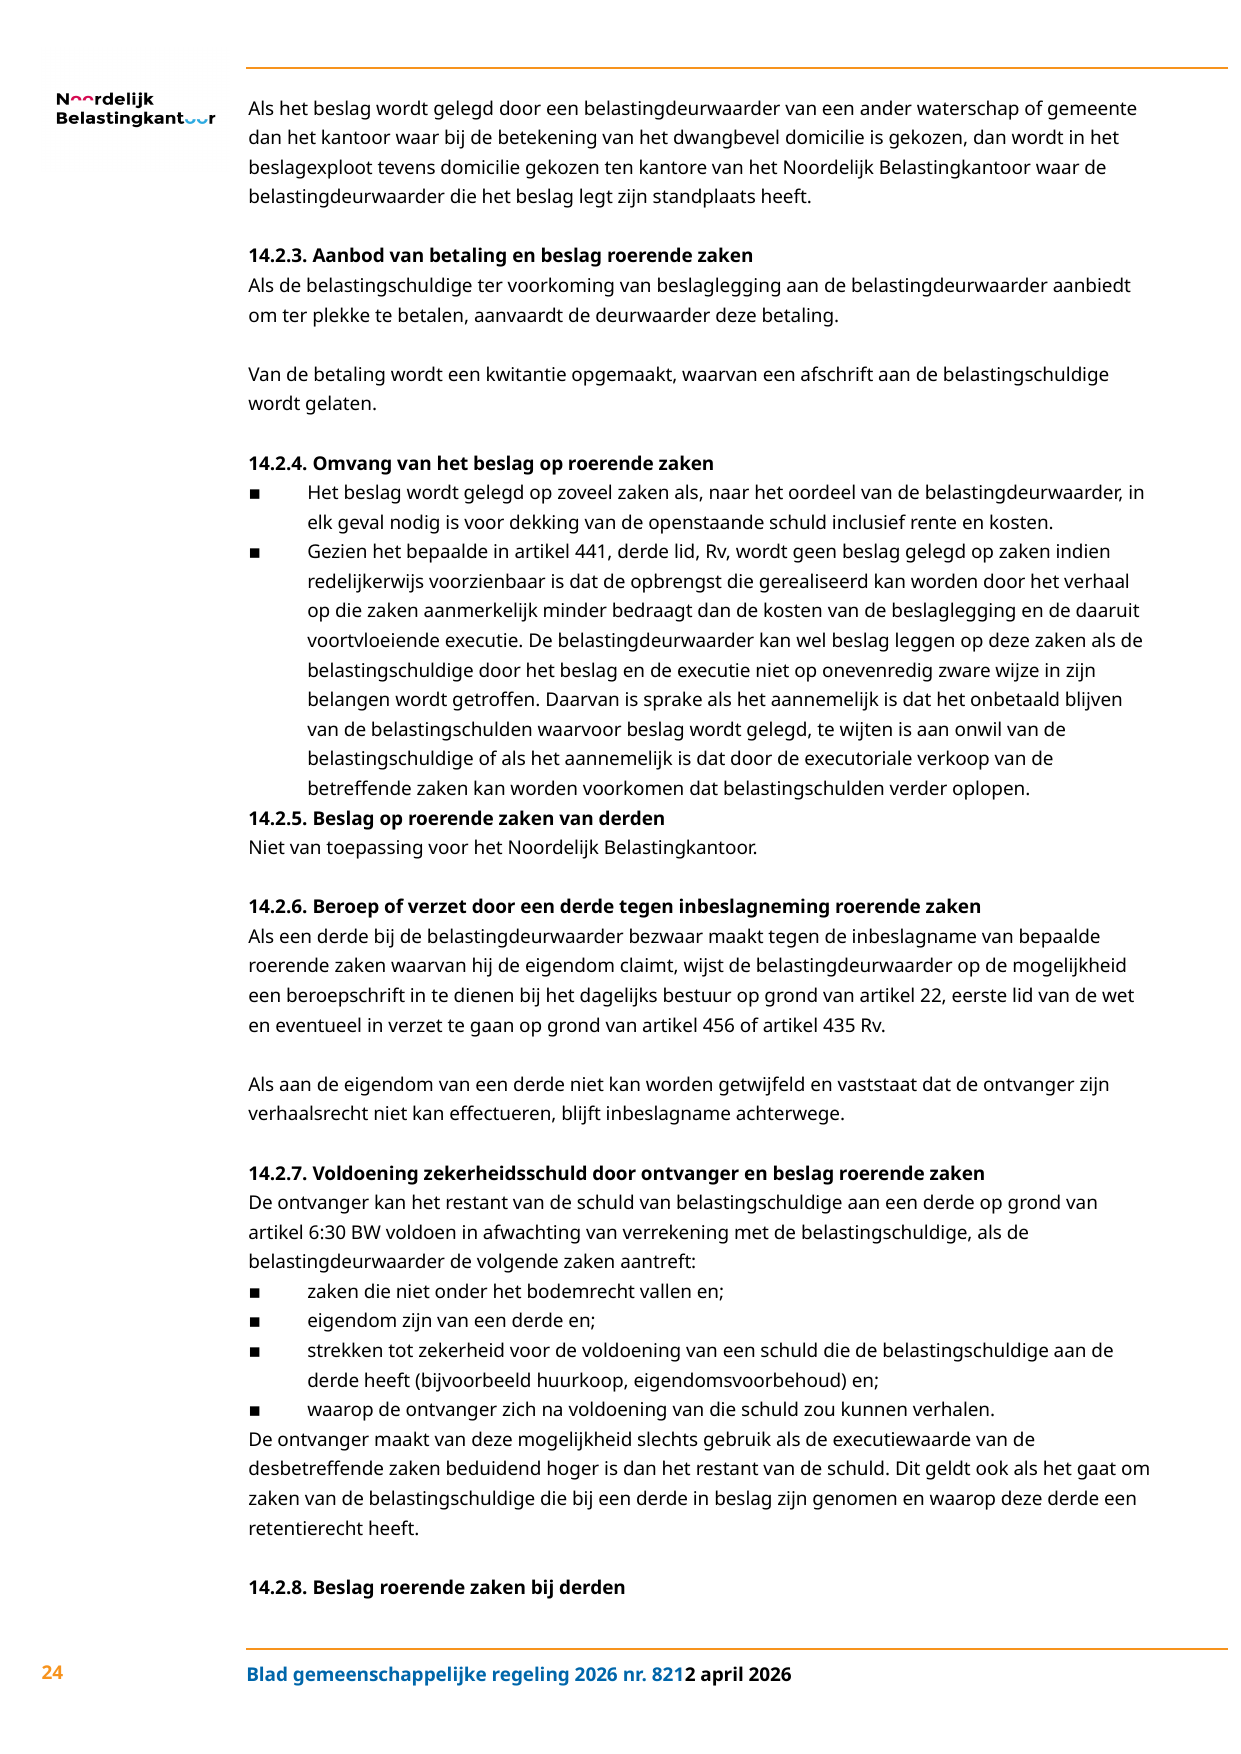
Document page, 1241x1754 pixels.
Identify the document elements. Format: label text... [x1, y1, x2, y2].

text 14.2.4. Omvang van het beslag op roerende zaken [248, 450, 1152, 476]
text Als de belastingschuldige ter voorkoming van beslaglegging aan de belastingdeurwaarder aanbiedt om ter plekke te betalen, aanvaardt de deurwaarder deze betaling. [248, 272, 1152, 328]
text Als aan de eigendom van een derde niet kan worden getwijfeld en vaststaat dat de ontvanger zijn verhaalsrecht niet kan effectueren, blijft inbeslagname achterwege. [248, 1071, 1152, 1126]
list strekken tot zekerheid voor de voldoening van een schuld die de belastingschuldige aan de derde heeft (bijvoorbeeld huurkoop, eigendomsvoorbehoud) en; [248, 1337, 1152, 1393]
text 14.2.3. Aanbod van betaling en beslag roerende zaken [248, 243, 1152, 268]
text Als het beslag wordt gelegd door een belastingdeurwaarder van een ander waterschap of gemeente dan het kantoor waar bij de betekening van het dwangbevel domicilie is gekozen, dan wordt in het beslagexploot tevens domicilie gekozen ten kantore van het Noordelijk Belastingkantoor waar de belastingdeurwaarder die het beslag legt zijn standplaats heeft. [248, 95, 1152, 209]
text 14.2.7. Voldoening zekerheidsschuld door ontvanger en beslag roerende zaken [248, 1160, 1152, 1186]
list Het beslag wordt gelegd op zoveel zaken als, naar het oordeel van de belastingdeurwaarder, in elk geval nodig is voor dekking van de openstaande schuld inclusief rente en kosten. [248, 479, 1152, 535]
text Niet van toepassing voor het Noordelijk Belastingkantoor. [248, 834, 1152, 860]
text Als een derde bij de belastingdeurwaarder bezwaar maakt tegen de inbeslagname van bepaalde roerende zaken waarvan hij de eigendom claimt, wijst de belastingdeurwaarder op de mogelijkheid een beroepschrift in te dienen bij het dagelijks bestuur op grond van artikel 22, eerste lid van de wet en eventueel in verzet te gaan op grond van artikel 456 of artikel 435 Rv. [248, 923, 1152, 1038]
text 14.2.6. Beroep of verzet door een derde tegen inbeslagneming roerende zaken [248, 893, 1152, 919]
list waarop de ontvanger zich na voldoening van die schuld zou kunnen verhalen. [248, 1396, 1152, 1422]
text Van de betaling wordt een kwitantie opgemaakt, waarvan een afschrift aan de belastingschuldige wordt gelaten. [248, 361, 1152, 416]
list Gezien het bepaalde in artikel 441, derde lid, Rv, wordt geen beslag gelegd op zaken indien redelijkerwijs voorzienbaar is dat de opbrengst die gerealiseerd kan worden door het verhaal op die zaken aanmerkelijk minder bedraagt dan de kosten van de beslaglegging en de daaruit voortvloeiende executie. De belastingdeurwaarder kan wel beslag leggen op deze zaken als de belastingschuldige door het beslag en de executie niet op onevenredig zware wijze in zijn belangen wordt getroffen. Daarvan is sprake als het aannemelijk is dat het onbetaald blijven van de belastingschulden waarvoor beslag wordt gelegd, te wijten is aan onwil van de belastingschuldige of als het aannemelijk is dat door de executoriale verkoop van de betreffende zaken kan worden voorkomen dat belastingschulden verder oplopen. [248, 538, 1152, 801]
text 14.2.8. Beslag roerende zaken bij derden [248, 1574, 1152, 1600]
text De ontvanger maakt van deze mogelijkheid slechts gebruik als de executiewaarde van de desbetreffende zaken beduidend hoger is dan het restant van de schuld. Dit geldt ook als het gaat om zaken van de belastingschuldige die bij een derde in beslag zijn genomen en waarop deze derde een retentierecht heeft. [248, 1426, 1152, 1541]
text De ontvanger kan het restant van de schuld van belastingschuldige aan een derde op grond van artikel 6:30 BW voldoen in afwachting van verrekening met de belastingschuldige, als de belastingdeurwaarder de volgende zaken aantreft: [248, 1189, 1152, 1274]
list eigendom zijn van een derde en; [248, 1308, 1152, 1333]
list zaken die niet onder het bodemrecht vallen en; [248, 1278, 1152, 1304]
picture [41, 47, 231, 172]
text 14.2.5. Beslag op roerende zaken van derden [248, 805, 1152, 831]
